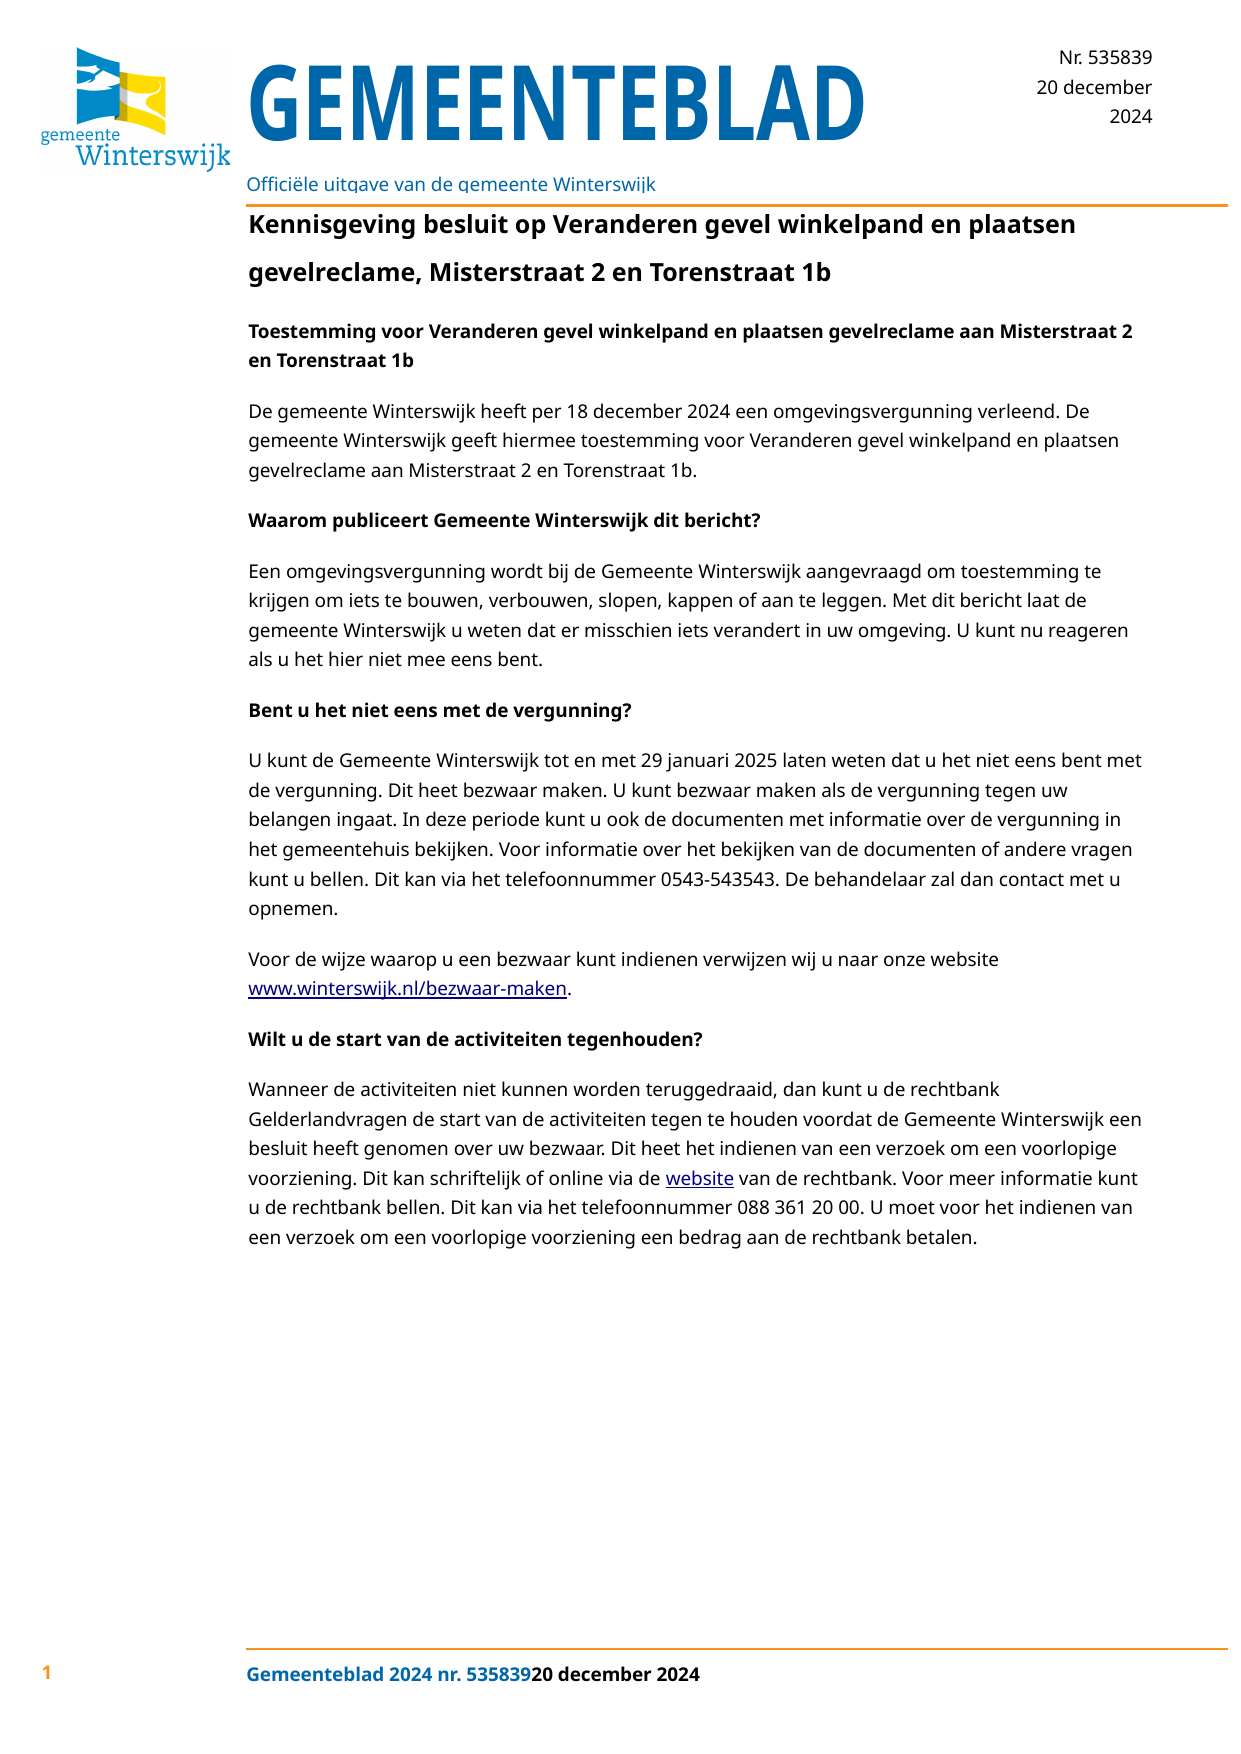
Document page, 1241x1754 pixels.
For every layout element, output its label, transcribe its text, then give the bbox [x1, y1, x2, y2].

text Bent u het niet eens met de vergunning? [248, 697, 1152, 723]
picture [225, 153, 231, 162]
text Voor de wijze waarop u een bezwaar kunt indienen verwijzen wij u naar onze website www.winterswijk.nl/bezwaar-maken. [248, 946, 1152, 1001]
text De gemeente Winterswijk heeft per 18 december 2024 een omgevingsvergunning verleend. De gemeente Winterswijk geeft hiermee toestemming voor Veranderen gevel winkelpand en plaatsen gevelreclame aan Misterstraat 2 en Torenstraat 1b. [248, 398, 1152, 483]
text Wilt u de start van de activiteiten tegenhouden? [248, 1026, 1152, 1052]
picture [41, 47, 231, 172]
text Waarom publiceert Gemeente Winterswijk dit bericht? [248, 507, 1152, 533]
text Wanneer de activiteiten niet kunnen worden teruggedraaid, dan kunt u de rechtbank Gelderlandvragen de start van de activiteiten tegen te houden voordat de Gemeente Winterswijk een besluit heeft genomen over uw bezwaar. Dit heet het indienen van een verzoek om een voorlopige voorziening. Dit kan schriftelijk of online via de website van de rechtbank. Voor meer informatie kunt u de rechtbank bellen. Dit kan via het telefoonnummer 088 361 20 00. U moet voor het indienen van een verzoek om een voorlopige voorziening een bedrag aan de rechtbank betalen. [248, 1076, 1152, 1250]
text Toestemming voor Veranderen gevel winkelpand en plaatsen gevelreclame aan Misterstraat 2 en Torenstraat 1b [248, 318, 1152, 373]
text Kennisgeving besluit op Veranderen gevel winkelpand en plaatsen gevelreclame, Misterstraat 2 en Torenstraat 1b [248, 207, 1152, 288]
text Een omgevingsvergunning wordt bij de Gemeente Winterswijk aangevraagd om toestemming te krijgen om iets te bouwen, verbouwen, slopen, kappen of aan te leggen. Met dit bericht laat de gemeente Winterswijk u weten dat er misschien iets verandert in uw omgeving. U kunt nu reageren als u het hier niet mee eens bent. [248, 558, 1152, 672]
text U kunt de Gemeente Winterswijk tot en met 29 januari 2025 laten weten dat u het niet eens bent met de vergunning. Dit heet bezwaar maken. U kunt bezwaar maken als de vergunning tegen uw belangen ingaat. In deze periode kunt u ook de documenten met informatie over de vergunning in het gemeentehuis bekijken. Voor informatie over het bekijken van de documenten of andere vragen kunt u bellen. Dit kan via het telefoonnummer 0543-543543. De behandelaar zal dan contact met u opnemen. [248, 747, 1152, 921]
